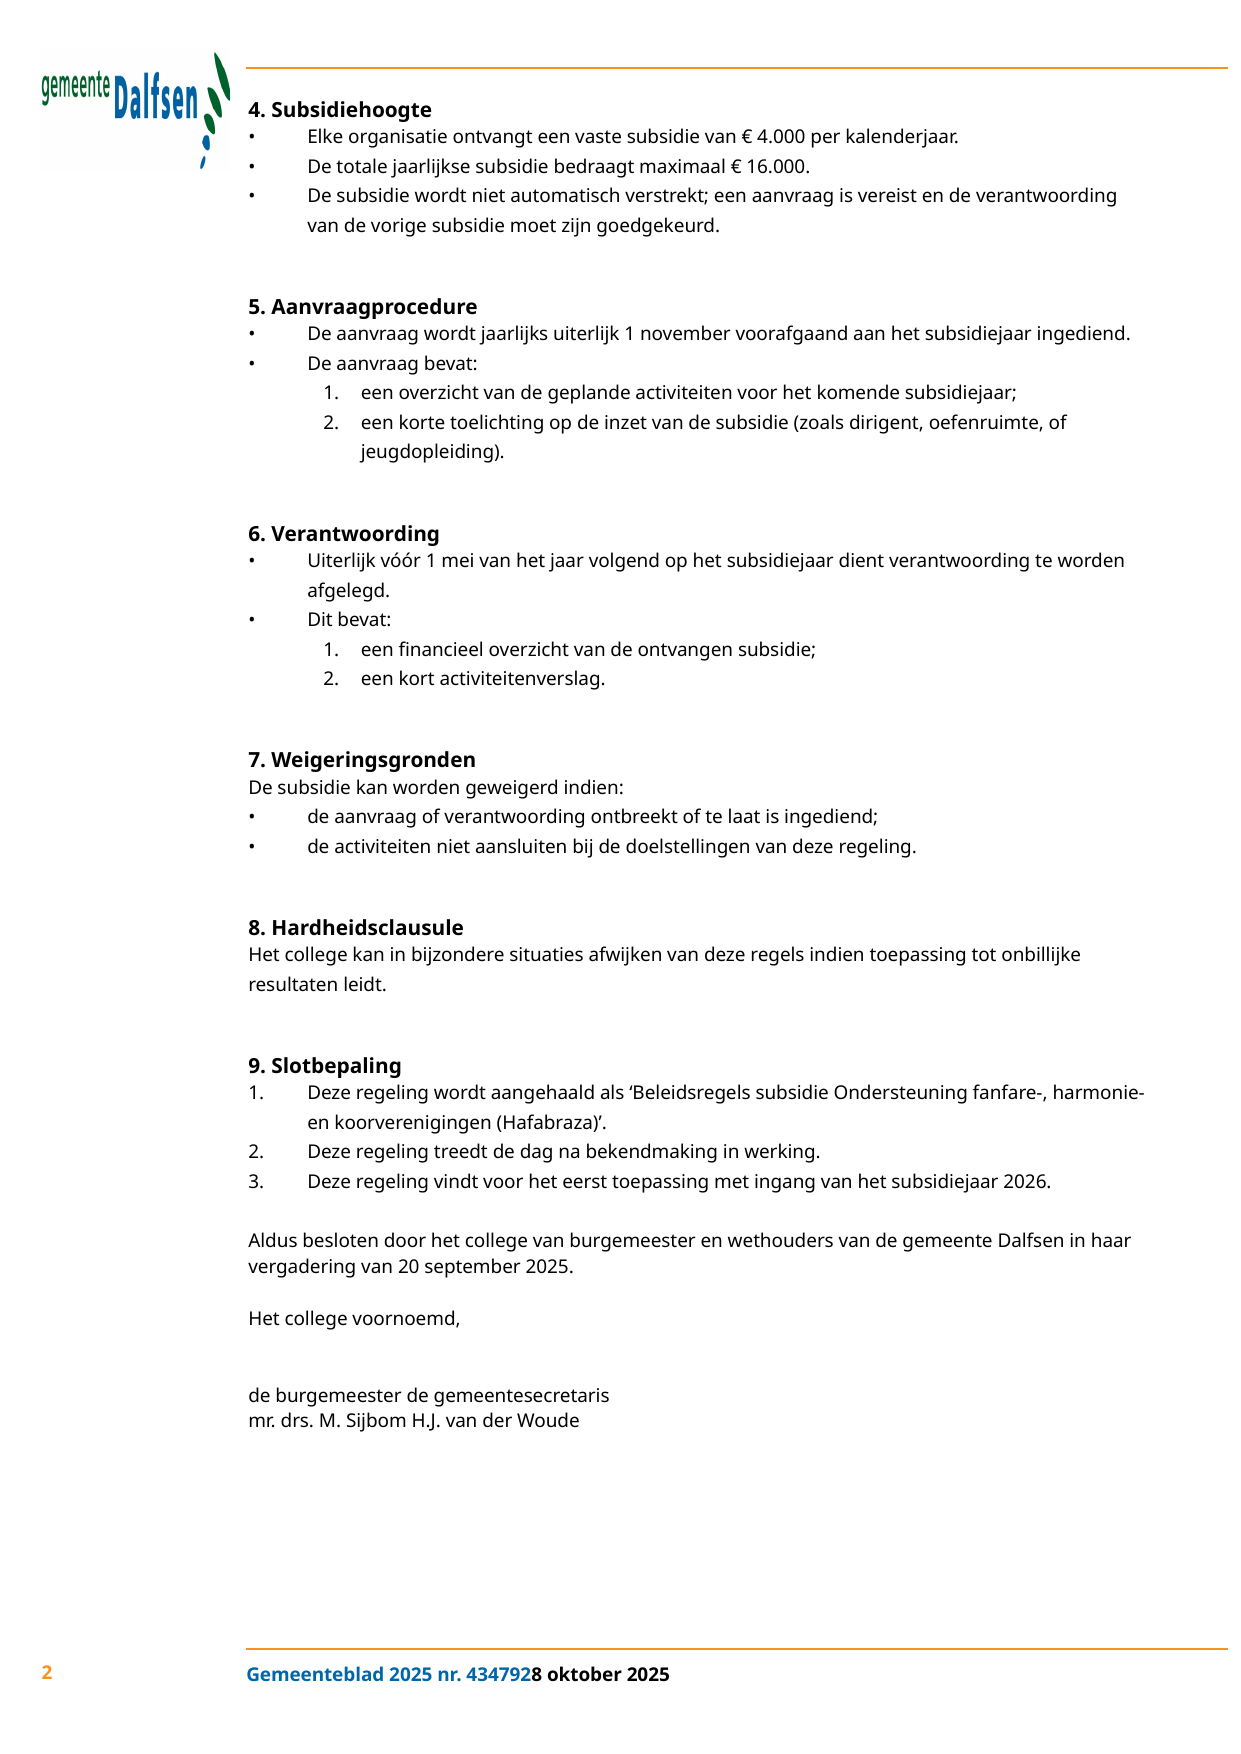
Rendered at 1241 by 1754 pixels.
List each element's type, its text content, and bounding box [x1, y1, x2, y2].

list Dit bevat: [248, 606, 1152, 632]
text 4. Subsidiehoogte [248, 95, 1152, 123]
list de aanvraag of verantwoording ontbreekt of te laat is ingediend; [248, 803, 1152, 829]
text De subsidie kan worden geweigerd indien: [248, 774, 1152, 800]
text Het college voornoemd, [248, 1305, 1152, 1330]
list De totale jaarlijkse subsidie bedraagt maximaal € 16.000. [248, 153, 1152, 178]
text Het college kan in bijzondere situaties afwijken van deze regels indien toepassing tot onbillijke resultaten leidt. [248, 942, 1152, 997]
list een overzicht van de geplande activiteiten voor het komende subsidiejaar; [323, 379, 1152, 405]
text de burgemeester de gemeentesecretaris [248, 1382, 1152, 1408]
text 6. Verantwoording [248, 519, 1152, 547]
list De aanvraag wordt jaarlijks uiterlijk 1 november voorafgaand aan het subsidiejaar ingediend. [248, 320, 1152, 346]
text 7. Weigeringsgronden [248, 746, 1152, 774]
list de activiteiten niet aansluiten bij de doelstellingen van deze regeling. [248, 833, 1152, 859]
text Aldus besloten door het college van burgemeester en wethouders van de gemeente Dalfsen in haar vergadering van 20 september 2025. [248, 1227, 1152, 1279]
list een korte toelichting op de inzet van de subsidie (zoals dirigent, oefenruimte, of jeugdopleiding). [323, 409, 1152, 464]
list Deze regeling vindt voor het eerst toepassing met ingang van het subsidiejaar 2026. [248, 1168, 1152, 1194]
text mr. drs. M. Sijbom H.J. van der Woude [248, 1408, 1152, 1433]
list Elke organisatie ontvangt een vaste subsidie van € 4.000 per kalenderjaar. [248, 123, 1152, 149]
list De subsidie wordt niet automatisch verstrekt; een aanvraag is vereist en de verantwoording van de vorige subsidie moet zijn goedgekeurd. [248, 182, 1152, 238]
list Uiterlijk vóór 1 mei van het jaar volgend op het subsidiejaar dient verantwoording te worden afgelegd. [248, 547, 1152, 602]
text 8. Hardheidsclausule [248, 913, 1152, 942]
list een financieel overzicht van de ontvangen subsidie; [323, 636, 1152, 662]
text 5. Aanvraagprocedure [248, 292, 1152, 320]
list een kort activiteitenverslag. [323, 666, 1152, 691]
list Deze regeling treedt de dag na bekendmaking in werking. [248, 1139, 1152, 1164]
picture [41, 47, 231, 172]
list De aanvraag bevat: [248, 350, 1152, 376]
list Deze regeling wordt aangehaald als ‘Beleidsregels subsidie Ondersteuning fanfare-, harmonie- en koorverenigingen (Hafabraza)’. [248, 1079, 1152, 1135]
text 9. Slotbepaling [248, 1051, 1152, 1079]
